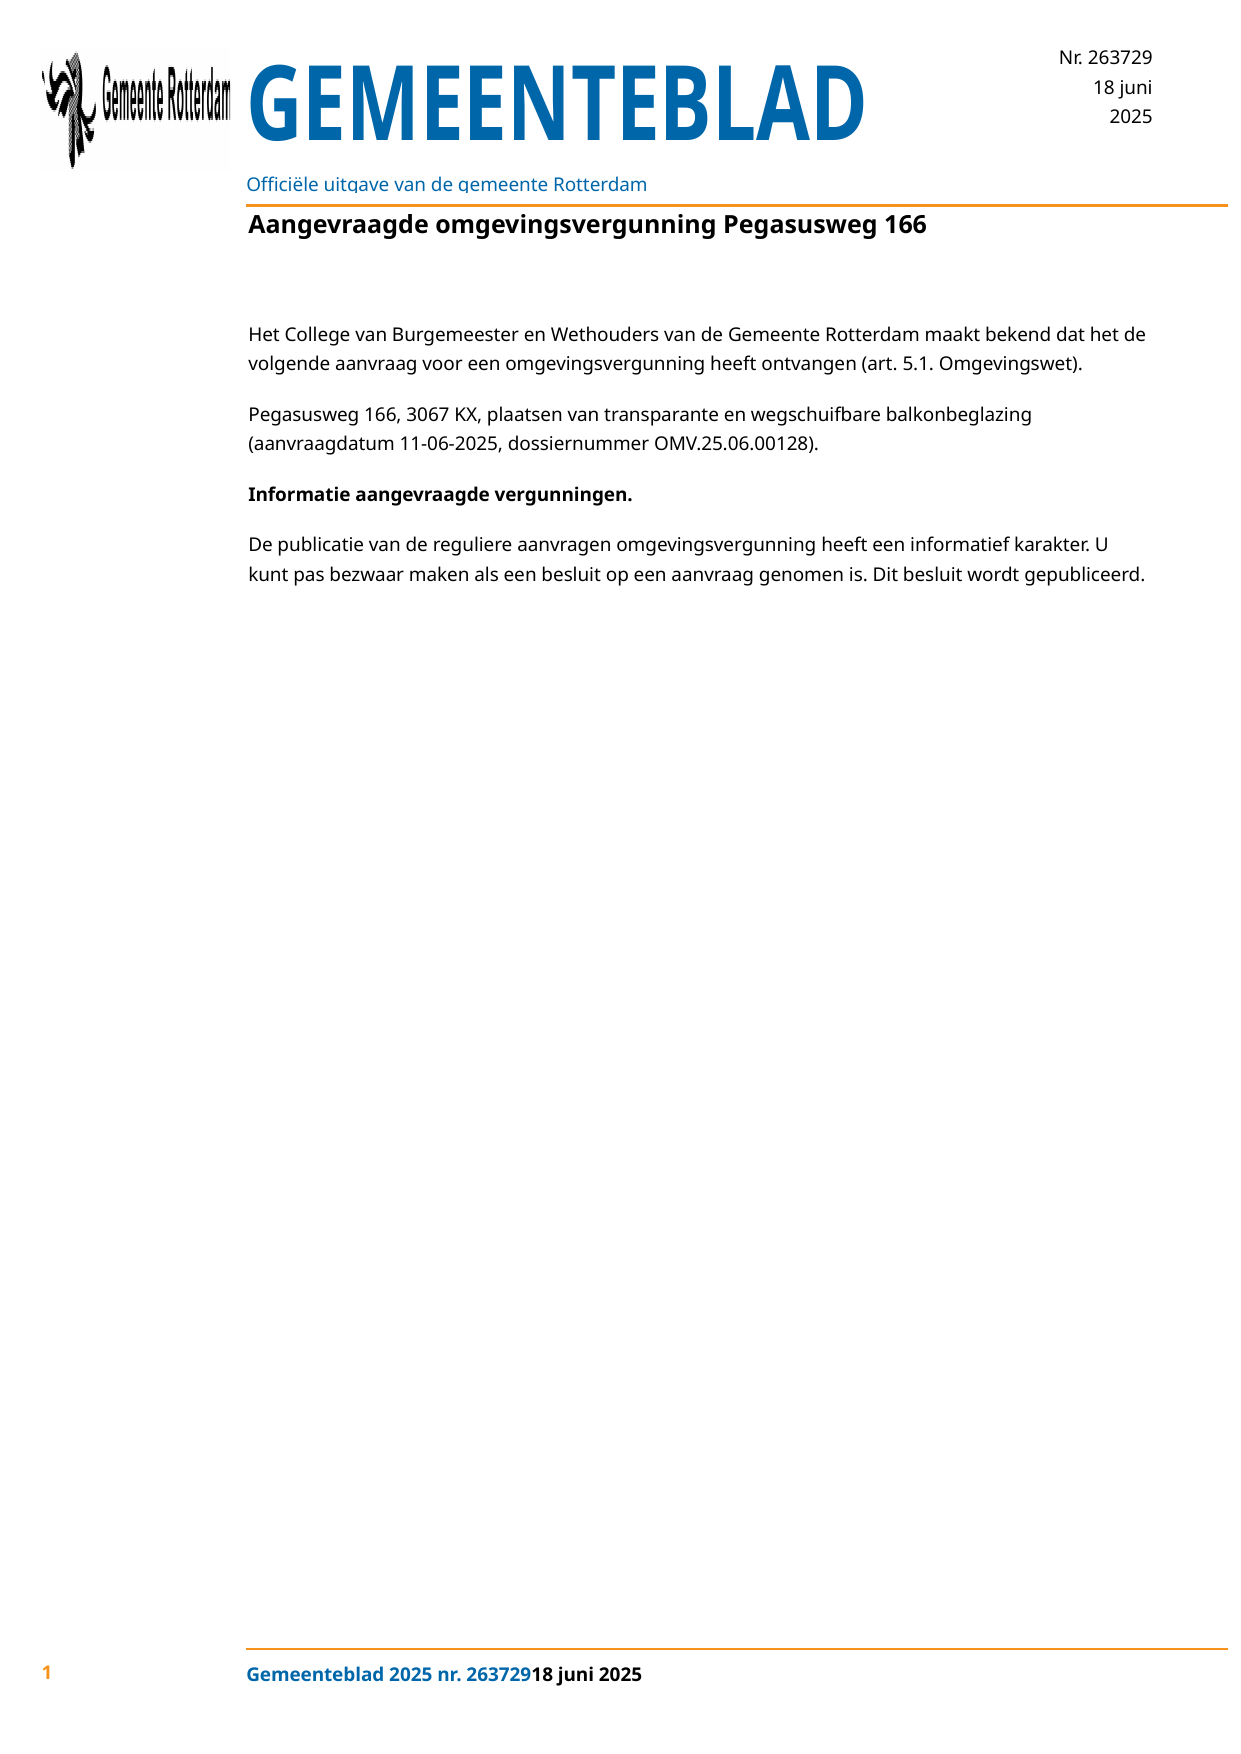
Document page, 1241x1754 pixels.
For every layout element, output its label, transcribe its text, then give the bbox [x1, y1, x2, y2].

text Informatie aangevraagde vergunningen. [248, 481, 1152, 506]
text Pegasusweg 166, 3067 KX, plaatsen van transparante en wegschuifbare balkonbeglazing (aanvraagdatum 11-06-2025, dossiernummer OMV.25.06.00128). [248, 401, 1152, 456]
text Het College van Burgemeester en Wethouders van de Gemeente Rotterdam maakt bekend dat het de volgende aanvraag voor een omgevingsvergunning heeft ontvangen (art. 5.1. Omgevingswet). [248, 321, 1152, 376]
text Aangevraagde omgevingsvergunning Pegasusweg 166 [248, 207, 1152, 241]
text De publicatie van de reguliere aanvragen omgevingsvergunning heeft een informatief karakter. U kunt pas bezwaar maken als een besluit op een aanvraag genomen is. Dit besluit wordt gepubliceerd. [248, 531, 1152, 586]
picture [41, 47, 231, 172]
